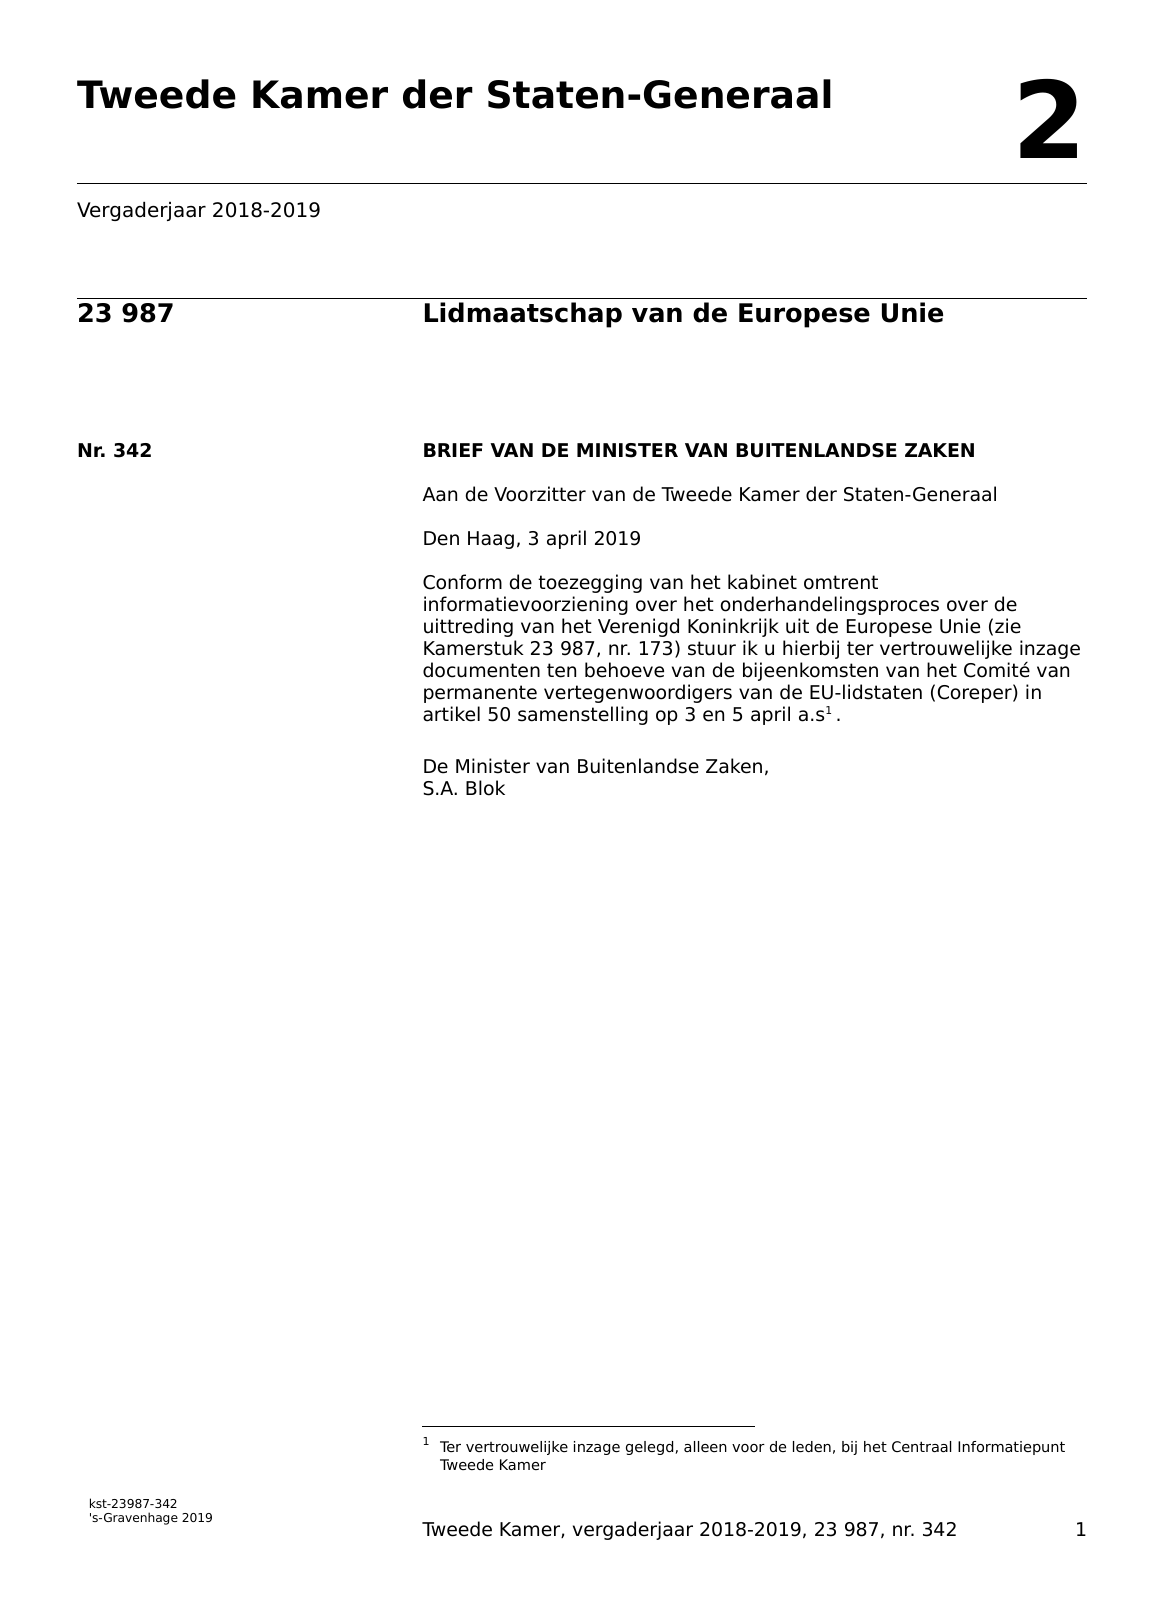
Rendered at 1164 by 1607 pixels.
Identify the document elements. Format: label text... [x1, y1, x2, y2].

text kst-23987-342 [88, 1497, 323, 1511]
text 's-Gravenhage 2019 [88, 1511, 323, 1525]
table_header 2 [886, 59, 1087, 183]
table_header Tweede Kamer der Staten-Generaal [77, 59, 886, 183]
text Aan de Voorzitter van de Tweede Kamer der Staten-Generaal [422, 484, 1087, 506]
text De Minister van Buitenlandse Zaken, S.A. Blok [422, 756, 1087, 800]
text Conform de toezegging van het kabinet omtrent informatievoorziening over het onderhandelingsproces over de uittreding van het Verenigd Koninkrijk uit de Europese Unie (zie Kamerstuk 23 987, nr. 173) stuur ik u hierbij ter vertrouwelijke inzage documenten ten behoeve van de bijeenkomsten van het Comité van permanente vertegenwoordigers van de EU-lidstaten (Coreper) in artikel 50 samenstelling op 3 en 5 april a.s. [422, 572, 1087, 726]
text Ter vertrouwelijke inzage gelegd, alleen voor de leden, bij het Centraal Informatiepunt Tweede Kamer [422, 1435, 1087, 1474]
text Den Haag, 3 april 2019 [422, 528, 1087, 550]
subtitle 23 987 Lidmaatschap van de Europese Unie [77, 299, 1087, 329]
subtitle Nr. 342 BRIEF VAN DE MINISTER VAN BUITENLANDSE ZAKEN [77, 440, 1087, 462]
table_cell Vergaderjaar 2018-2019 [77, 184, 1087, 298]
